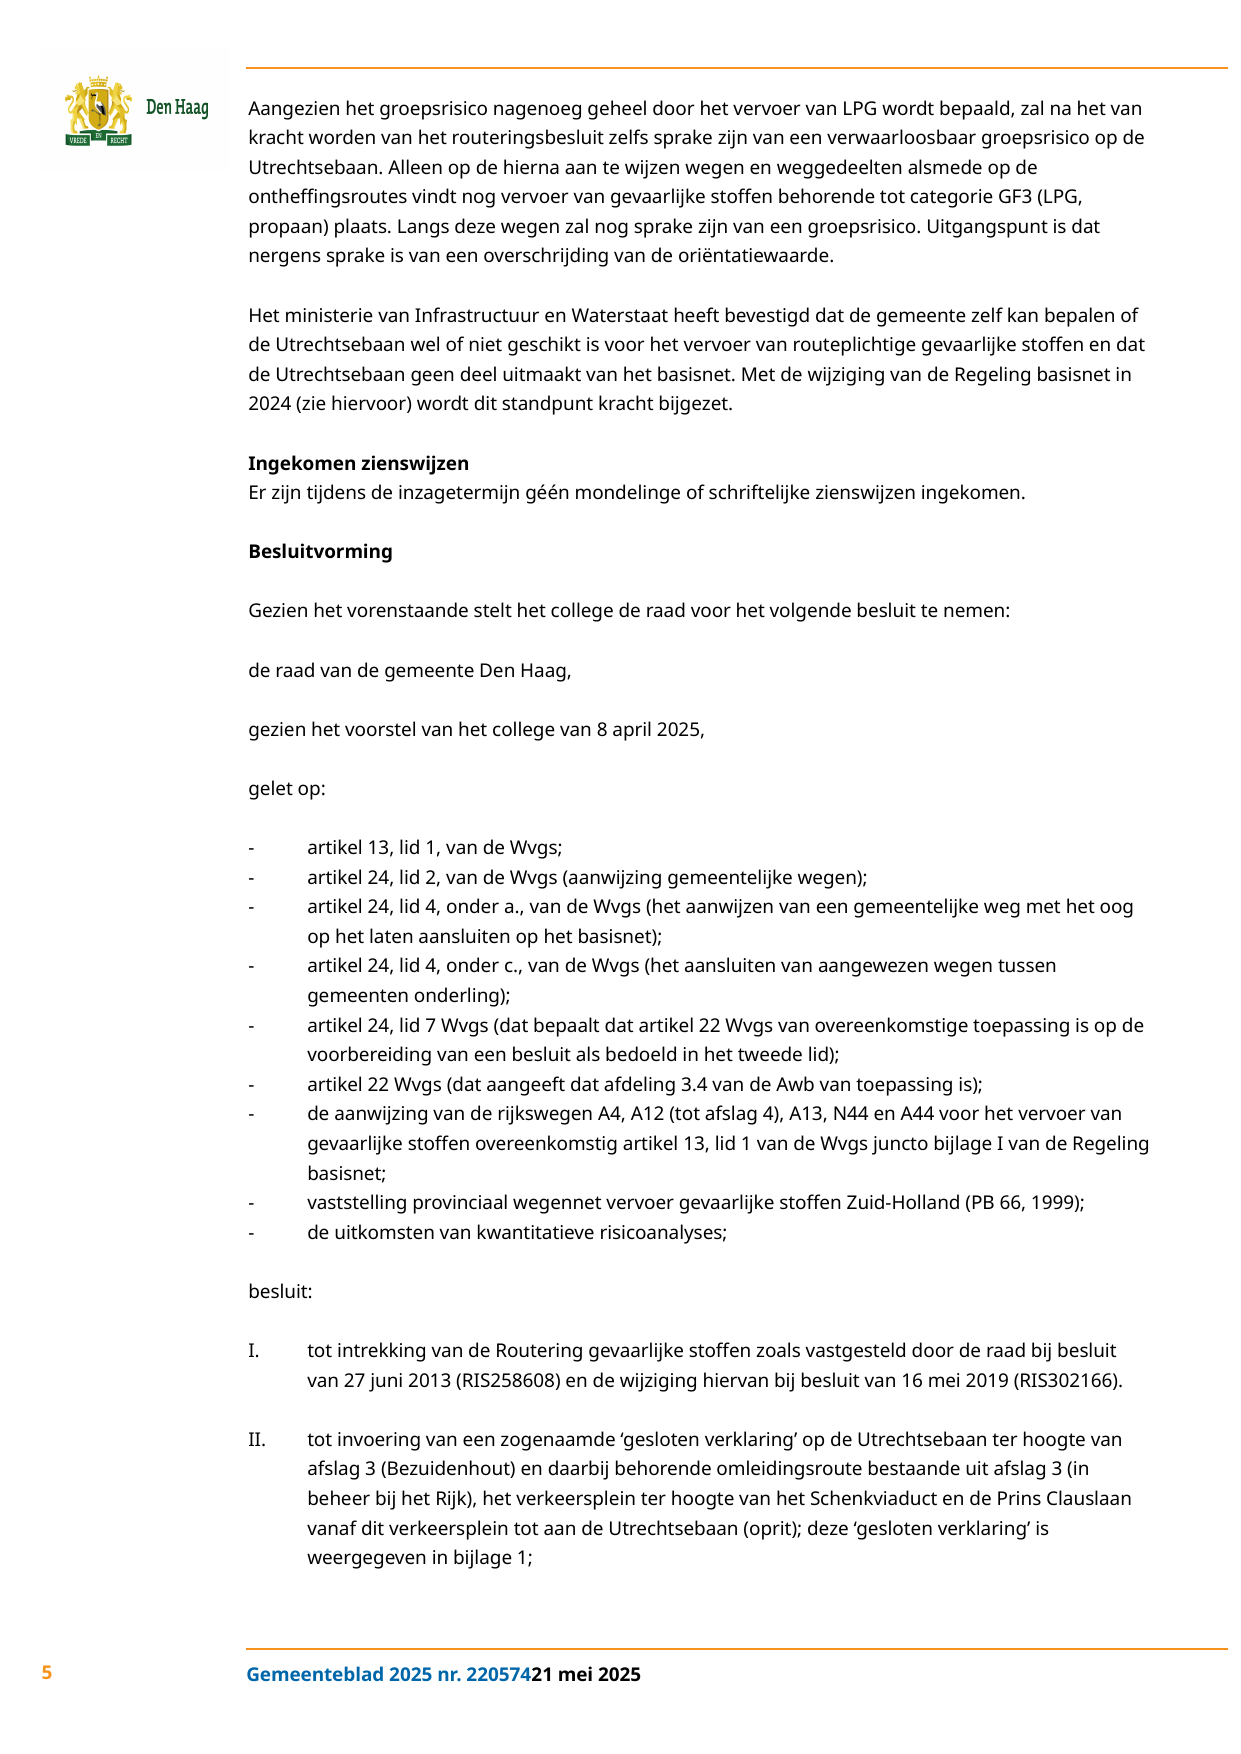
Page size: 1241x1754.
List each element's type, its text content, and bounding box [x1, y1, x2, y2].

picture [41, 47, 231, 172]
text de raad van de gemeente Den Haag, [248, 657, 1152, 683]
text Aangezien het groepsrisico nagenoeg geheel door het vervoer van LPG wordt bepaald, zal na het van kracht worden van het routeringsbesluit zelfs sprake zijn van een verwaarloosbaar groepsrisico op de Utrechtsebaan. Alleen op de hierna aan te wijzen wegen en weggedeelten alsmede op de ontheffingsroutes vindt nog vervoer van gevaarlijke stoffen behorende tot categorie GF3 (LPG, propaan) plaats. Langs deze wegen zal nog sprake zijn van een groepsrisico. Uitgangspunt is dat nergens sprake is van een overschrijding van de oriëntatiewaarde. [248, 95, 1152, 268]
text Besluitvorming [248, 538, 1152, 564]
list artikel 22 Wvgs (dat aangeeft dat afdeling 3.4 van de Awb van toepassing is); [248, 1071, 1152, 1097]
text Het ministerie van Infrastructuur en Waterstaat heeft bevestigd dat de gemeente zelf kan bepalen of de Utrechtsebaan wel of niet geschikt is voor het vervoer van routeplichtige gevaarlijke stoffen en dat de Utrechtsebaan geen deel uitmaakt van het basisnet. Met de wijziging van de Regeling basisnet in 2024 (zie hiervoor) wordt dit standpunt kracht bijgezet. [248, 302, 1152, 416]
text Er zijn tijdens de inzagetermijn géén mondelinge of schriftelijke zienswijzen ingekomen. [248, 479, 1152, 505]
list de uitkomsten van kwantitatieve risicoanalyses; [248, 1219, 1152, 1245]
list de aanwijzing van de rijkswegen A4, A12 (tot afslag 4), A13, N44 en A44 voor het vervoer van gevaarlijke stoffen overeenkomstig artikel 13, lid 1 van de Wvgs juncto bijlage I van de Regeling basisnet; [248, 1101, 1152, 1186]
list artikel 24, lid 4, onder c., van de Wvgs (het aansluiten van aangewezen wegen tussen gemeenten onderling); [248, 953, 1152, 1008]
list tot invoering van een zogenaamde ‘gesloten verklaring’ op de Utrechtsebaan ter hoogte van afslag 3 (Bezuidenhout) en daarbij behorende omleidingsroute bestaande uit afslag 3 (in beheer bij het Rijk), het verkeersplein ter hoogte van het Schenkviaduct en de Prins Clauslaan vanaf dit verkeersplein tot aan de Utrechtsebaan (oprit); deze ‘gesloten verklaring’ is weergegeven in bijlage 1; [248, 1426, 1152, 1570]
list artikel 13, lid 1, van de Wvgs; [248, 834, 1152, 860]
list vaststelling provinciaal wegennet vervoer gevaarlijke stoffen Zuid-Holland (PB 66, 1999); [248, 1189, 1152, 1215]
list artikel 24, lid 7 Wvgs (dat bepaalt dat artikel 22 Wvgs van overeenkomstige toepassing is op de voorbereiding van een besluit als bedoeld in het tweede lid); [248, 1012, 1152, 1067]
text besluit: [248, 1278, 1152, 1304]
text Gezien het vorenstaande stelt het college de raad voor het volgende besluit te nemen: [248, 598, 1152, 623]
text gelet op: [248, 775, 1152, 801]
list artikel 24, lid 4, onder a., van de Wvgs (het aanwijzen van een gemeentelijke weg met het oog op het laten aansluiten op het basisnet); [248, 893, 1152, 949]
text gezien het voorstel van het college van 8 april 2025, [248, 716, 1152, 742]
text Ingekomen zienswijzen [248, 450, 1152, 476]
list tot intrekking van de Routering gevaarlijke stoffen zoals vastgesteld door de raad bij besluit van 27 juni 2013 (RIS258608) en de wijziging hiervan bij besluit van 16 mei 2019 (RIS302166). [248, 1337, 1152, 1393]
list artikel 24, lid 2, van de Wvgs (aanwijzing gemeentelijke wegen); [248, 864, 1152, 890]
